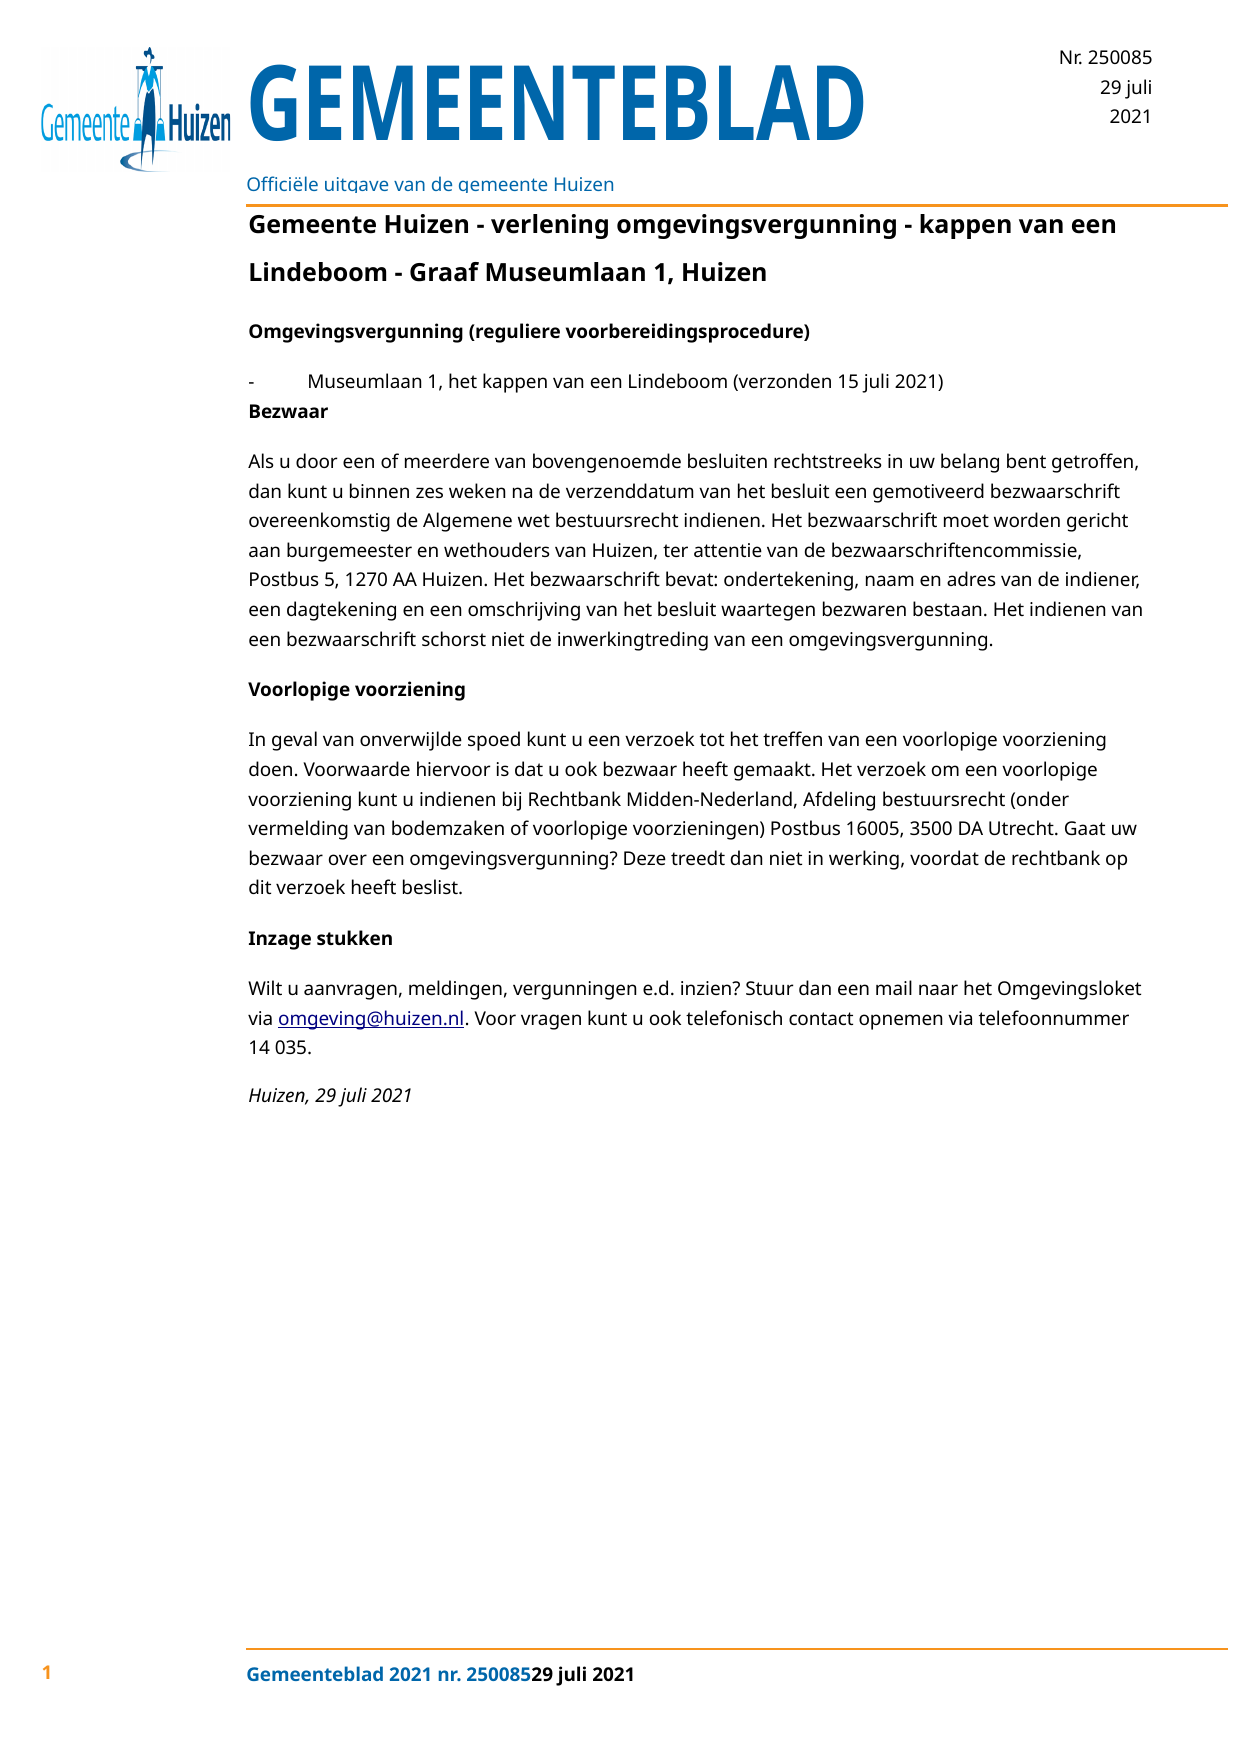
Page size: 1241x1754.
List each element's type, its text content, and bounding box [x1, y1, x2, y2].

picture [41, 47, 231, 172]
text In geval van onverwijlde spoed kunt u een verzoek tot het treffen van een voorlopige voorziening doen. Voorwaarde hiervoor is dat u ook bezwaar heeft gemaakt. Het verzoek om een voorlopige voorziening kunt u indienen bij Rechtbank Midden-Nederland, Afdeling bestuursrecht (onder vermelding van bodemzaken of voorlopige voorzieningen) Postbus 16005, 3500 DA Utrecht. Gaat uw bezwaar over een omgevingsvergunning? Deze treedt dan niet in werking, voordat de rechtbank op dit verzoek heeft beslist. [248, 727, 1152, 900]
text Gemeente Huizen - verlening omgevingsvergunning - kappen van een Lindeboom - Graaf Museumlaan 1, Huizen [248, 207, 1152, 288]
text Huizen, 29 juli 2021 [248, 1082, 1152, 1108]
list Museumlaan 1, het kappen van een Lindeboom (verzonden 15 juli 2021) [248, 368, 1152, 394]
text Inzage stukken [248, 925, 1152, 951]
text Voorlopige voorziening [248, 676, 1152, 702]
text Omgevingsvergunning (reguliere voorbereidingsprocedure) [248, 318, 1152, 344]
text Bezwaar [248, 398, 1152, 424]
text Wilt u aanvragen, meldingen, vergunningen e.d. inzien? Stuur dan een mail naar het Omgevingsloket via omgeving@huizen.nl. Voor vragen kunt u ook telefonisch contact opnemen via telefoonnummer 14 035. [248, 975, 1152, 1060]
text Als u door een of meerdere van bovengenoemde besluiten rechtstreeks in uw belang bent getroffen, dan kunt u binnen zes weken na de verzenddatum van het besluit een gemotiveerd bezwaarschrift overeenkomstig de Algemene wet bestuursrecht indienen. Het bezwaarschrift moet worden gericht aan burgemeester en wethouders van Huizen, ter attentie van de bezwaarschriftencommissie, Postbus 5, 1270 AA Huizen. Het bezwaarschrift bevat: ondertekening, naam en adres van de indiener, een dagtekening en een omschrijving van het besluit waartegen bezwaren bestaan. Het indienen van een bezwaarschrift schorst niet de inwerkingtreding van een omgevingsvergunning. [248, 448, 1152, 652]
